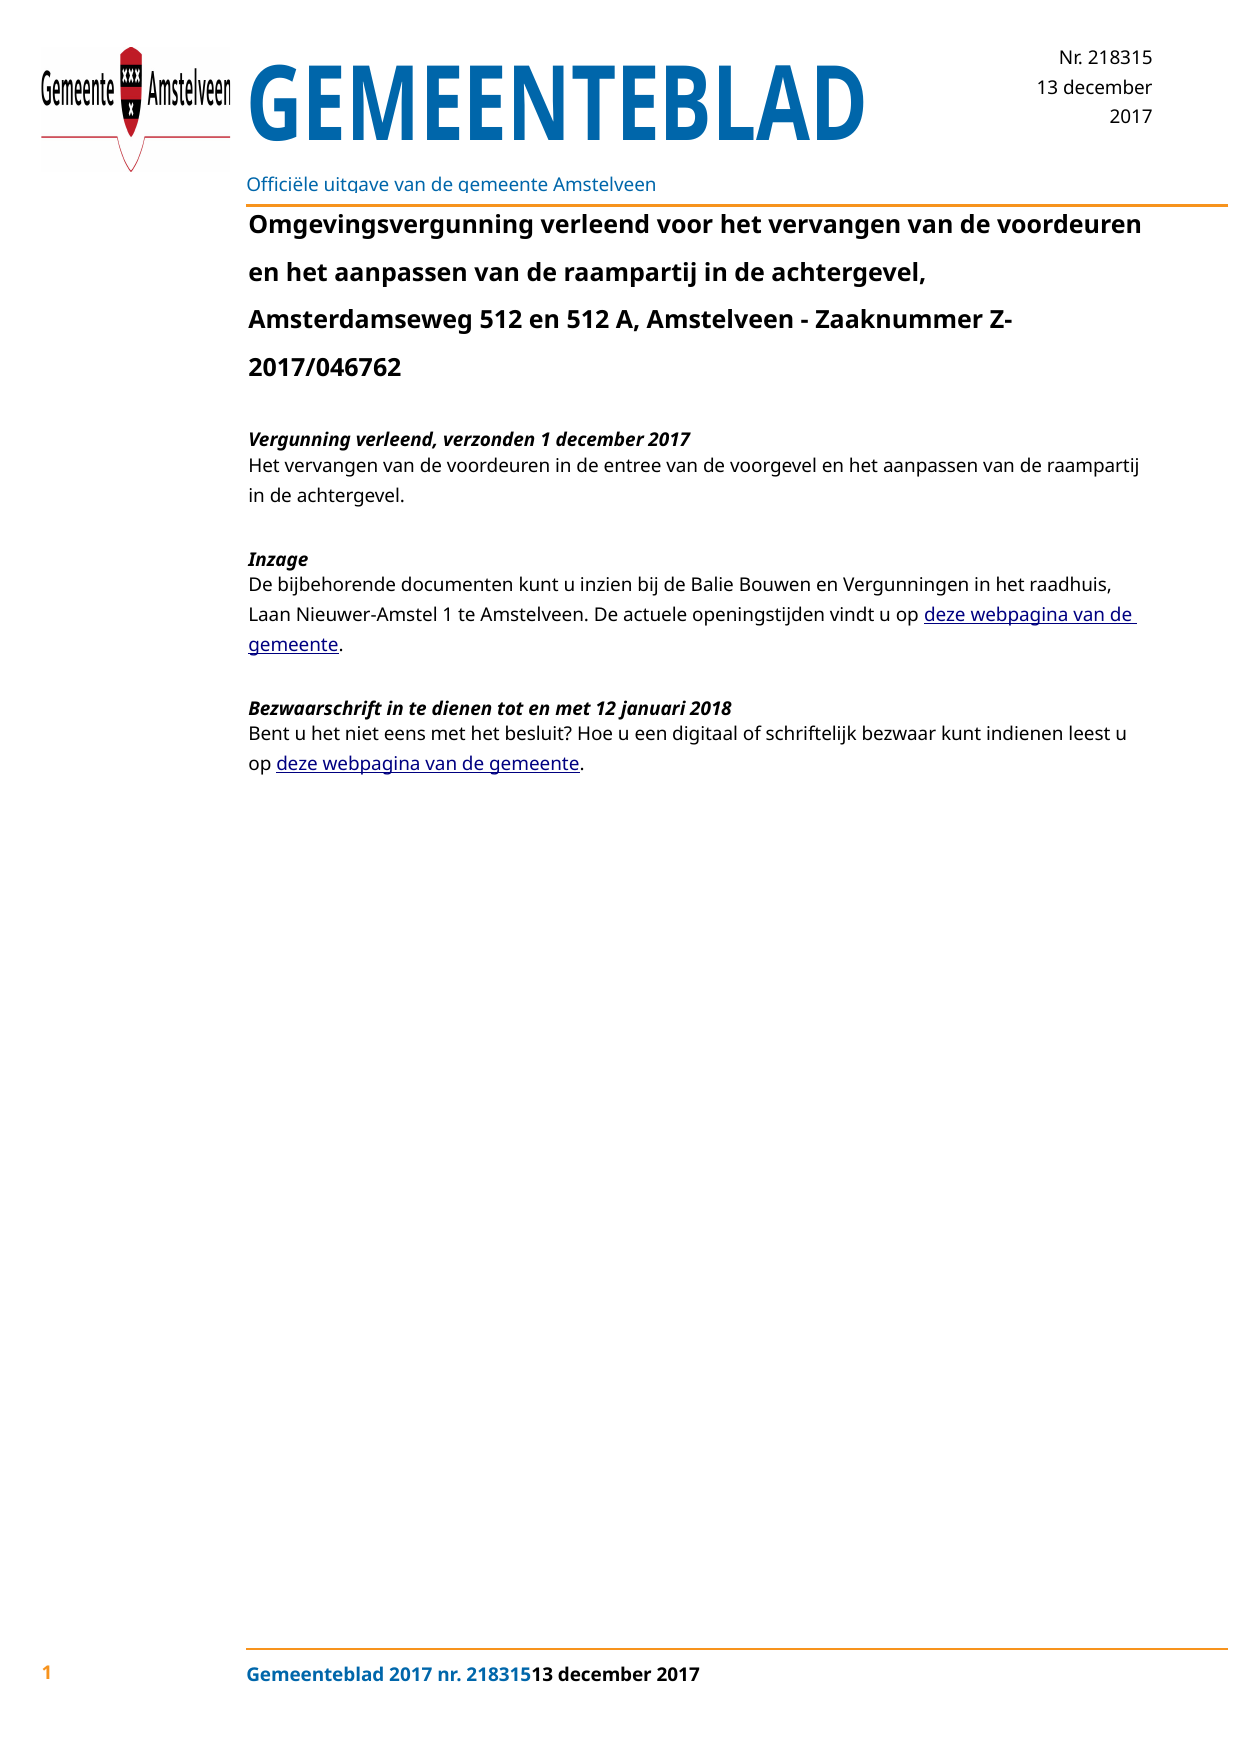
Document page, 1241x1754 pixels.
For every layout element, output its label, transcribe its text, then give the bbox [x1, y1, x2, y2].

text Bezwaarschrift in te dienen tot en met 12 januari 2018 [248, 695, 1152, 721]
text Inzage [248, 546, 1152, 572]
picture [41, 47, 231, 172]
text Vergunning verleend, verzonden 1 december 2017 [248, 427, 1152, 452]
text Omgevingsvergunning verleend voor het vervangen van de voordeuren en het aanpassen van de raampartij in de achtergevel, Amsterdamseweg 512 en 512 A, Amstelveen - Zaaknummer Z-2017/046762 [248, 207, 1152, 384]
text Bent u het niet eens met het besluit? Hoe u een digitaal of schriftelijk bezwaar kunt indienen leest u op deze webpagina van de gemeente. [248, 721, 1152, 776]
text Het vervangen van de voordeuren in de entree van de voorgevel en het aanpassen van de raampartij in de achtergevel. [248, 452, 1152, 508]
text De bijbehorende documenten kunt u inzien bij de Balie Bouwen en Vergunningen in het raadhuis, Laan Nieuwer-Amstel 1 te Amstelveen. De actuele openingstijden vindt u op deze webpagina van de gemeente. [248, 572, 1152, 657]
